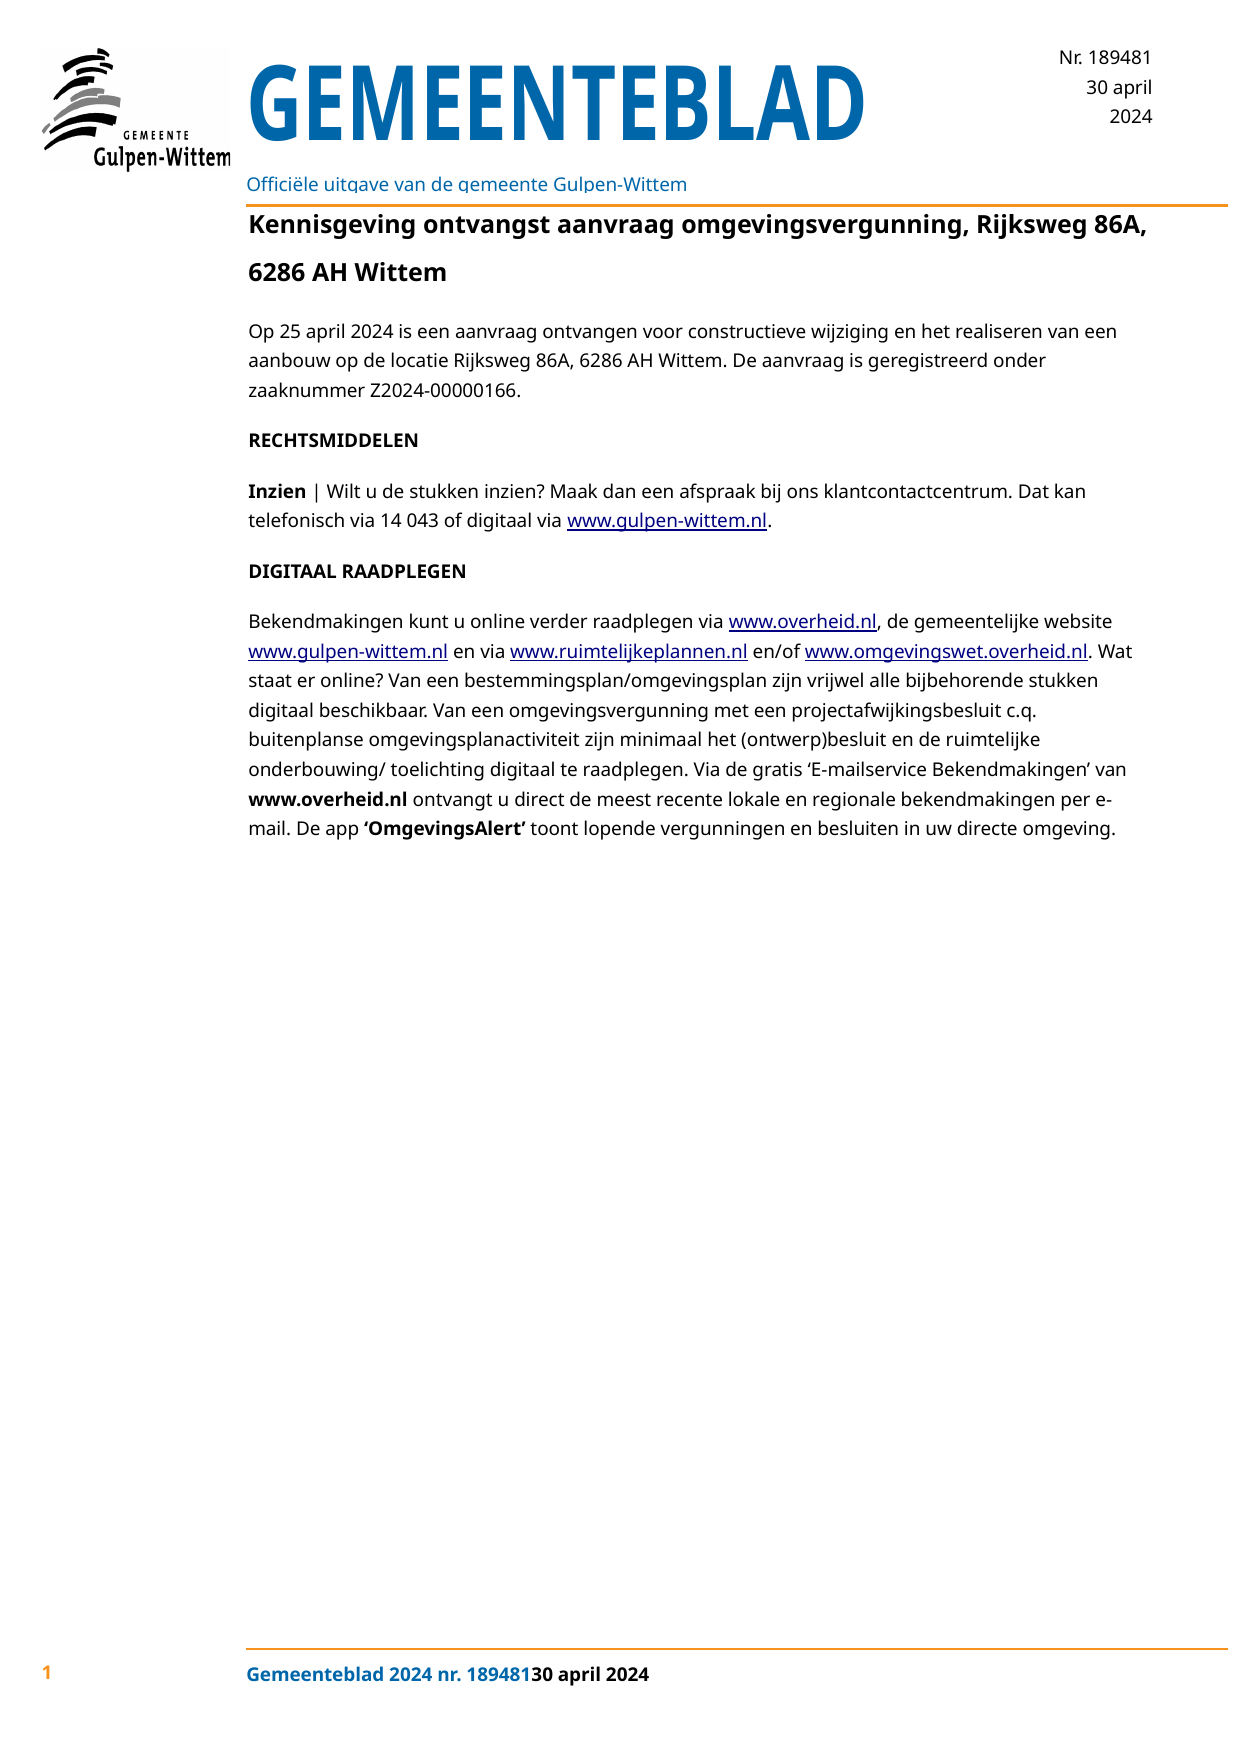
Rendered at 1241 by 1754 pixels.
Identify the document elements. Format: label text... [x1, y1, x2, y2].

text Bekendmakingen kunt u online verder raadplegen via www.overheid.nl, de gemeentelijke website www.gulpen-wittem.nl en via www.ruimtelijkeplannen.nl en/of www.omgevingswet.overheid.nl. Wat staat er online? Van een bestemmingsplan/omgevingsplan zijn vrijwel alle bijbehorende stukken digitaal beschikbaar. Van een omgevingsvergunning met een projectafwijkingsbesluit c.q. buitenplanse omgevingsplanactiviteit zijn minimaal het (ontwerp)besluit en de ruimtelijke onderbouwing/ toelichting digitaal te raadplegen. Via de gratis ‘E-mailservice Bekendmakingen’ van www.overheid.nl ontvangt u direct de meest recente lokale en regionale bekendmakingen per e-mail. De app ‘OmgevingsAlert’ toont lopende vergunningen en besluiten in uw directe omgeving. [248, 608, 1152, 841]
text Inzien | Wilt u de stukken inzien? Maak dan een afspraak bij ons klantcontactcentrum. Dat kan telefonisch via 14 043 of digitaal via www.gulpen-wittem.nl. [248, 478, 1152, 533]
text Op 25 april 2024 is een aanvraag ontvangen voor constructieve wijziging en het realiseren van een aanbouw op de locatie Rijksweg 86A, 6286 AH Wittem. De aanvraag is geregistreerd onder zaaknummer Z2024-00000166. [248, 318, 1152, 403]
text RECHTSMIDDELEN [248, 427, 1152, 453]
text DIGITAAL RAADPLEGEN [248, 558, 1152, 584]
picture [41, 47, 231, 172]
text Kennisgeving ontvangst aanvraag omgevingsvergunning, Rijksweg 86A, 6286 AH Wittem [248, 207, 1152, 288]
